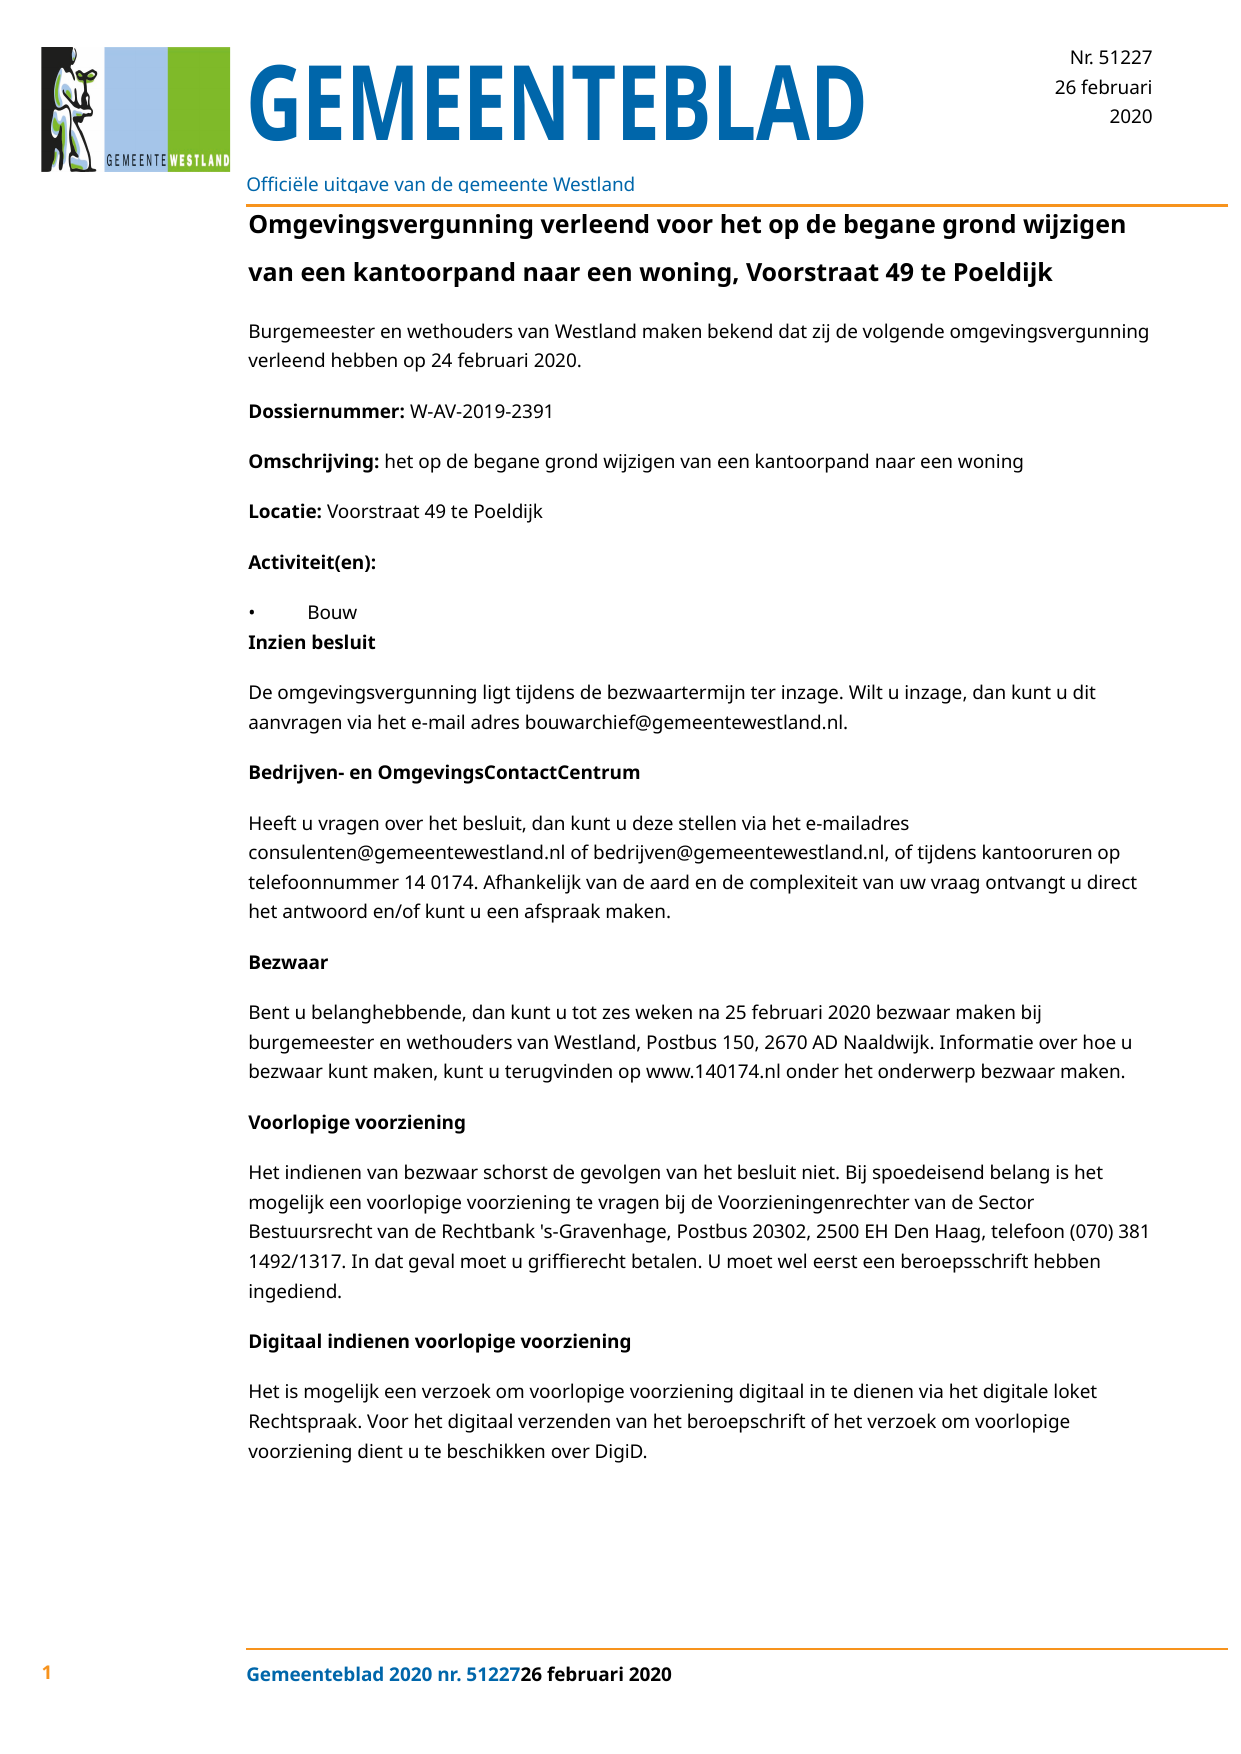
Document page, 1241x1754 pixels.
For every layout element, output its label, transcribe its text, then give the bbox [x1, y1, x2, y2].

text Inzien besluit [248, 629, 1152, 655]
text Omgevingsvergunning verleend voor het op de begane grond wijzigen van een kantoorpand naar een woning, Voorstraat 49 te Poeldijk [248, 207, 1152, 288]
text Locatie: Voorstraat 49 te Poeldijk [248, 499, 1152, 524]
text Burgemeester en wethouders van Westland maken bekend dat zij de volgende omgevingsvergunning verleend hebben op 24 februari 2020. [248, 318, 1152, 373]
text Activiteit(en): [248, 549, 1152, 575]
text Heeft u vragen over het besluit, dan kunt u deze stellen via het e-mailadres consulenten@gemeentewestland.nl of bedrijven@gemeentewestland.nl, of tijdens kantooruren op telefoonnummer 14 0174. Afhankelijk van de aard en de complexiteit van uw vraag ontvangt u direct het antwoord en/of kunt u een afspraak maken. [248, 810, 1152, 924]
text Het is mogelijk een verzoek om voorlopige voorziening digitaal in te dienen via het digitale loket Rechtspraak. Voor het digitaal verzenden van het beroepschrift of het verzoek om voorlopige voorziening dient u te beschikken over DigiD. [248, 1379, 1152, 1464]
text Digitaal indienen voorlopige voorziening [248, 1328, 1152, 1354]
picture [41, 47, 231, 172]
text Dossiernummer: W-AV-2019-2391 [248, 398, 1152, 424]
text Omschrijving: het op de begane grond wijzigen van een kantoorpand naar een woning [248, 448, 1152, 474]
text Bent u belanghebbende, dan kunt u tot zes weken na 25 februari 2020 bezwaar maken bij burgemeester en wethouders van Westland, Postbus 150, 2670 AD Naaldwijk. Informatie over hoe u bezwaar kunt maken, kunt u terugvinden op www.140174.nl onder het onderwerp bezwaar maken. [248, 999, 1152, 1084]
text Bedrijven- en OmgevingsContactCentrum [248, 759, 1152, 785]
text Voorlopige voorziening [248, 1109, 1152, 1135]
text De omgevingsvergunning ligt tijdens de bezwaartermijn ter inzage. Wilt u inzage, dan kunt u dit aanvragen via het e-mail adres bouwarchief@gemeentewestland.nl. [248, 679, 1152, 735]
text Bezwaar [248, 949, 1152, 975]
list Bouw [248, 599, 1152, 625]
text Het indienen van bezwaar schorst de gevolgen van het besluit niet. Bij spoedeisend belang is het mogelijk een voorlopige voorziening te vragen bij de Voorzieningenrechter van de Sector Bestuursrecht van de Rechtbank 's-Gravenhage, Postbus 20302, 2500 EH Den Haag, telefoon (070) 381 1492/1317. In dat geval moet u griffierecht betalen. U moet wel eerst een beroepsschrift hebben ingediend. [248, 1159, 1152, 1304]
